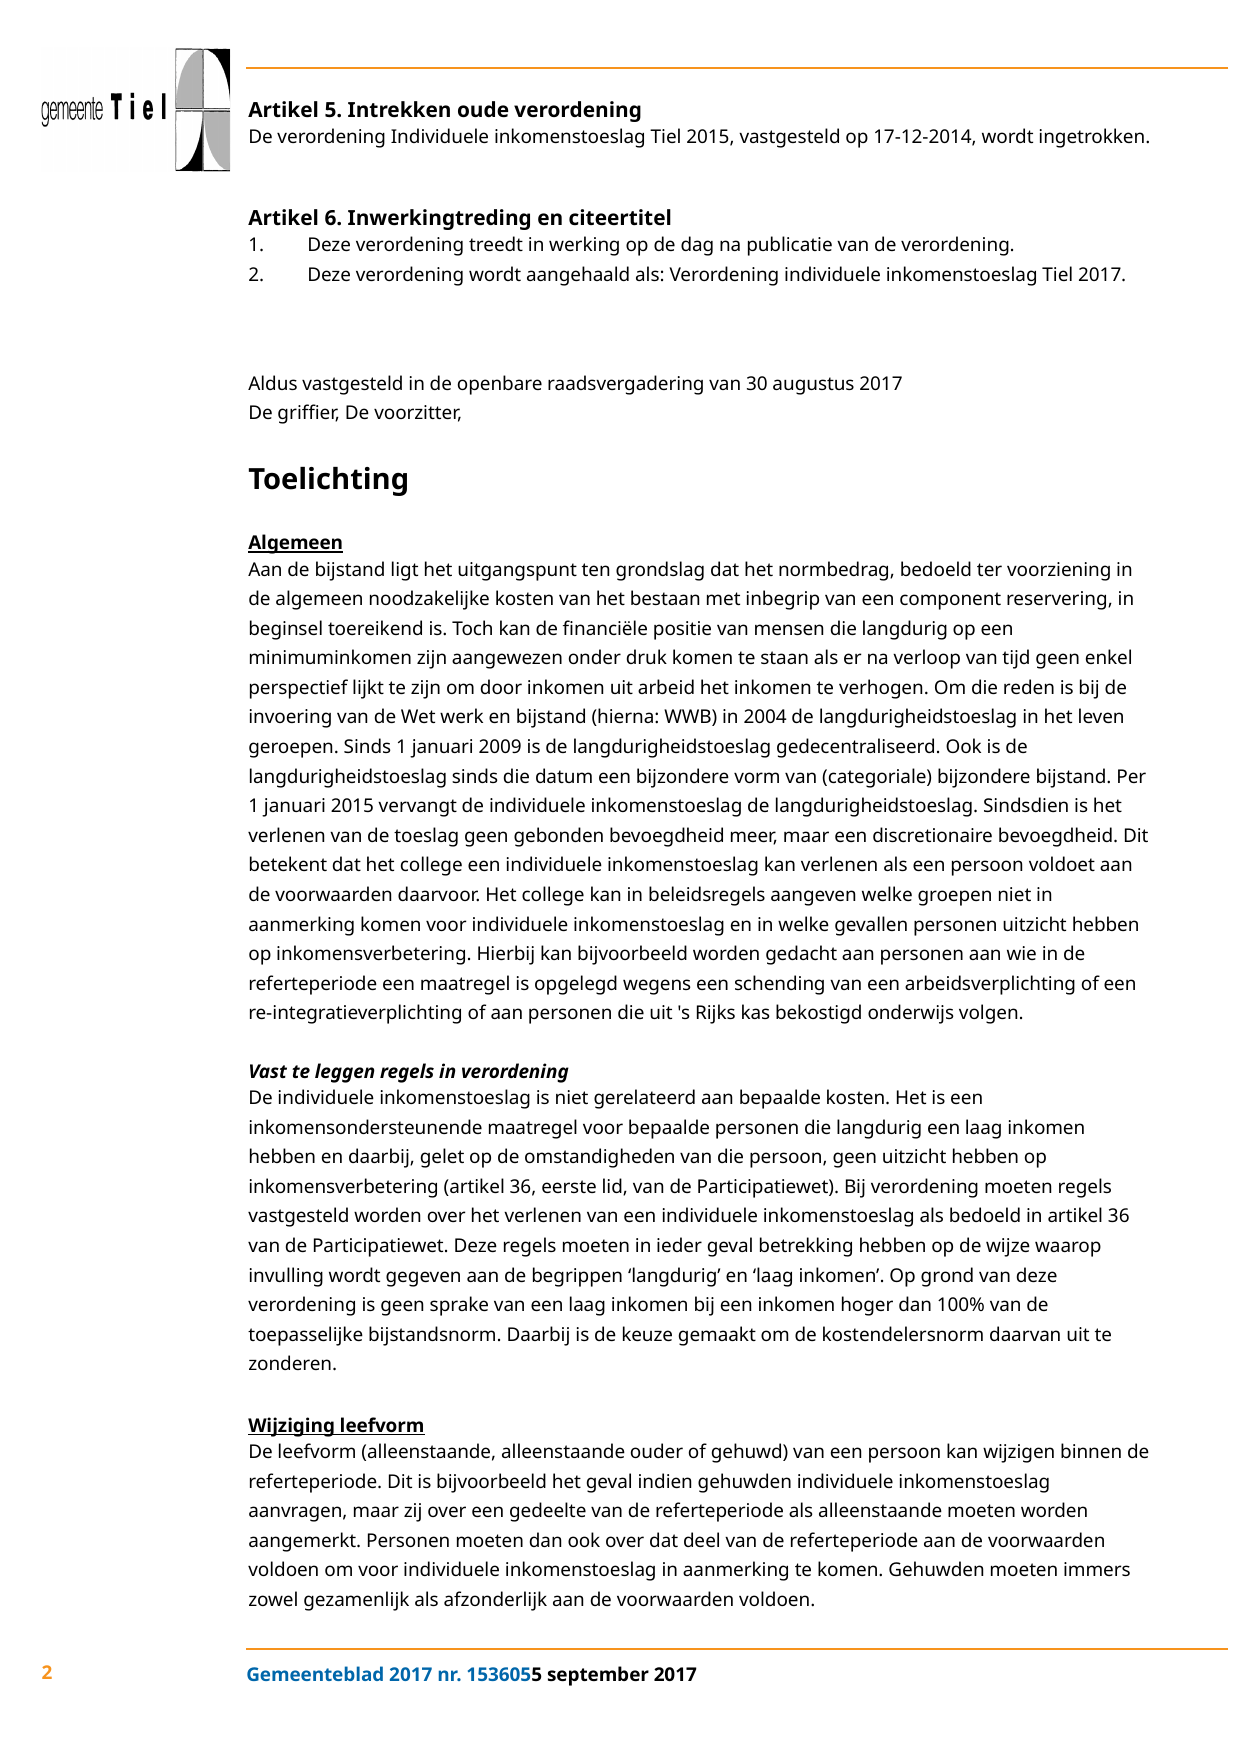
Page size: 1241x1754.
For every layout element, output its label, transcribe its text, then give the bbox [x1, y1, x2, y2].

text Algemeen [248, 527, 1152, 556]
text De individuele inkomenstoeslag is niet gerelateerd aan bepaalde kosten. Het is een inkomensondersteunende maatregel voor bepaalde personen die langdurig een laag inkomen hebben en daarbij, gelet op de omstandigheden van die persoon, geen uitzicht hebben op inkomensverbetering (artikel 36, eerste lid, van de Participatiewet). Bij verordening moeten regels vastgesteld worden over het verlenen van een individuele inkomenstoeslag als bedoeld in artikel 36 van de Participatiewet. Deze regels moeten in ieder geval betrekking hebben op de wijze waarop invulling wordt gegeven aan de begrippen ‘langdurig’ en ‘laag inkomen’. Op grond van deze verordening is geen sprake van een laag inkomen bij een inkomen hoger dan 100% van de toepasselijke bijstandsnorm. Daarbij is de keuze gemaakt om de kostendelersnorm daarvan uit te zonderen. [248, 1084, 1152, 1376]
text Toelichting [248, 458, 1152, 498]
text De griffier, De voorzitter, [248, 399, 1152, 425]
text Wijziging leefvorm [248, 1410, 1152, 1438]
text De leefvorm (alleenstaande, alleenstaande ouder of gehuwd) van een persoon kan wijzigen binnen de referteperiode. Dit is bijvoorbeeld het geval indien gehuwden individuele inkomenstoeslag aanvragen, maar zij over een gedeelte van de referteperiode als alleenstaande moeten worden aangemerkt. Personen moeten dan ook over dat deel van de referteperiode aan de voorwaarden voldoen om voor individuele inkomenstoeslag in aanmerking te komen. Gehuwden moeten immers zowel gezamenlijk als afzonderlijk aan de voorwaarden voldoen. [248, 1438, 1152, 1612]
text Artikel 5. Intrekken oude verordening [248, 95, 1152, 123]
text Aldus vastgesteld in de openbare raadsvergadering van 30 augustus 2017 [248, 370, 1152, 395]
list Deze verordening wordt aangehaald als: Verordening individuele inkomenstoeslag Tiel 2017. [248, 261, 1152, 287]
text De verordening Individuele inkomenstoeslag Tiel 2015, vastgesteld op 17-12-2014, wordt ingetrokken. [248, 123, 1152, 149]
list Deze verordening treedt in werking op de dag na publicatie van de verordening. [248, 232, 1152, 257]
text Vast te leggen regels in verordening [248, 1059, 1152, 1084]
picture [41, 47, 231, 172]
text Aan de bijstand ligt het uitgangspunt ten grondslag dat het normbedrag, bedoeld ter voorziening in de algemeen noodzakelijke kosten van het bestaan met inbegrip van een component reservering, in beginsel toereikend is. Toch kan de financiële positie van mensen die langdurig op een minimuminkomen zijn aangewezen onder druk komen te staan als er na verloop van tijd geen enkel perspectief lijkt te zijn om door inkomen uit arbeid het inkomen te verhogen. Om die reden is bij de invoering van de Wet werk en bijstand (hierna: WWB) in 2004 de langdurigheidstoeslag in het leven geroepen. Sinds 1 januari 2009 is de langdurigheidstoeslag gedecentraliseerd. Ook is de langdurigheidstoeslag sinds die datum een bijzondere vorm van (categoriale) bijzondere bijstand. Per 1 januari 2015 vervangt de individuele inkomenstoeslag de langdurigheidstoeslag. Sindsdien is het verlenen van de toeslag geen gebonden bevoegdheid meer, maar een discretionaire bevoegdheid. Dit betekent dat het college een individuele inkomenstoeslag kan verlenen als een persoon voldoet aan de voorwaarden daarvoor. Het college kan in beleidsregels aangeven welke groepen niet in aanmerking komen voor individuele inkomenstoeslag en in welke gevallen personen uitzicht hebben op inkomensverbetering. Hierbij kan bijvoorbeeld worden gedacht aan personen aan wie in de referteperiode een maatregel is opgelegd wegens een schending van een arbeidsverplichting of een re-integratieverplichting of aan personen die uit 's Rijks kas bekostigd onderwijs volgen. [248, 556, 1152, 1025]
text Artikel 6. Inwerkingtreding en citeertitel [248, 203, 1152, 232]
